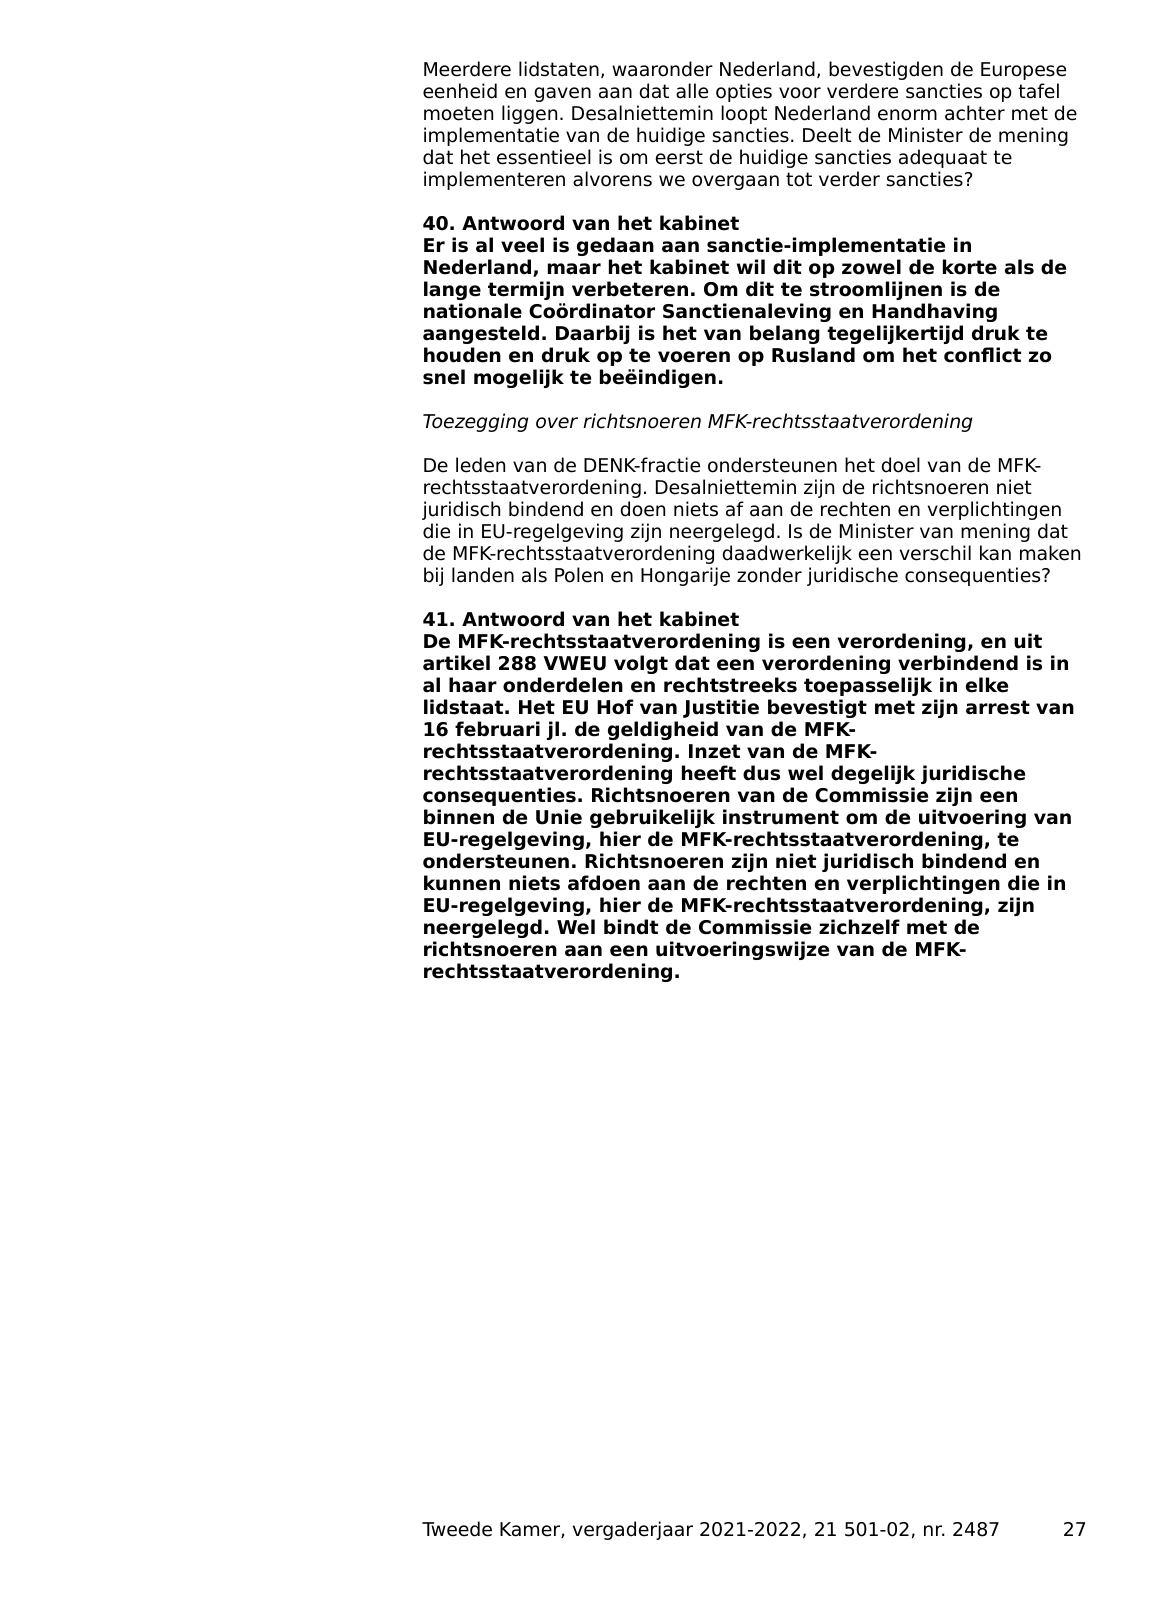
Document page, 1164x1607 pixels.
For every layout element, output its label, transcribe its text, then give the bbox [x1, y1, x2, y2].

text 40. Antwoord van het kabinet [422, 213, 1087, 235]
text Meerdere lidstaten, waaronder Nederland, bevestigden de Europese eenheid en gaven aan dat alle opties voor verdere sancties op tafel moeten liggen. Desalniettemin loopt Nederland enorm achter met de implementatie van de huidige sancties. Deelt de Minister de mening dat het essentieel is om eerst de huidige sancties adequaat te implementeren alvorens we overgaan tot verder sancties? [422, 59, 1087, 191]
text Er is al veel is gedaan aan sanctie-implementatie in Nederland, maar het kabinet wil dit op zowel de korte als de lange termijn verbeteren. Om dit te stroomlijnen is de nationale Coördinator Sanctienaleving en Handhaving aangesteld. Daarbij is het van belang tegelijkertijd druk te houden en druk op te voeren op Rusland om het conflict zo snel mogelijk te beëindigen. [422, 235, 1087, 389]
subtitle Toezegging over richtsnoeren MFK-rechtsstaatverordening [422, 411, 1087, 433]
text 41. Antwoord van het kabinet [422, 609, 1087, 631]
text De leden van de DENK-fractie ondersteunen het doel van de MFK-rechtsstaatverordening. Desalniettemin zijn de richtsnoeren niet juridisch bindend en doen niets af aan de rechten en verplichtingen die in EU-regelgeving zijn neergelegd. Is de Minister van mening dat de MFK-rechtsstaatverordening daadwerkelijk een verschil kan maken bij landen als Polen en Hongarije zonder juridische consequenties? [422, 455, 1087, 587]
text De MFK-rechtsstaatverordening is een verordening, en uit artikel 288 VWEU volgt dat een verordening verbindend is in al haar onderdelen en rechtstreeks toepasselijk in elke lidstaat. Het EU Hof van Justitie bevestigt met zijn arrest van 16 februari jl. de geldigheid van de MFK-rechtsstaatverordening. Inzet van de MFK-rechtsstaatverordening heeft dus wel degelijk juridische consequenties. Richtsnoeren van de Commissie zijn een binnen de Unie gebruikelijk instrument om de uitvoering van EU-regelgeving, hier de MFK-rechtsstaatverordening, te ondersteunen. Richtsnoeren zijn niet juridisch bindend en kunnen niets afdoen aan de rechten en verplichtingen die in EU-regelgeving, hier de MFK-rechtsstaatverordening, zijn neergelegd. Wel bindt de Commissie zichzelf met de richtsnoeren aan een uitvoeringswijze van de MFK-rechtsstaatverordening. [422, 631, 1087, 983]
